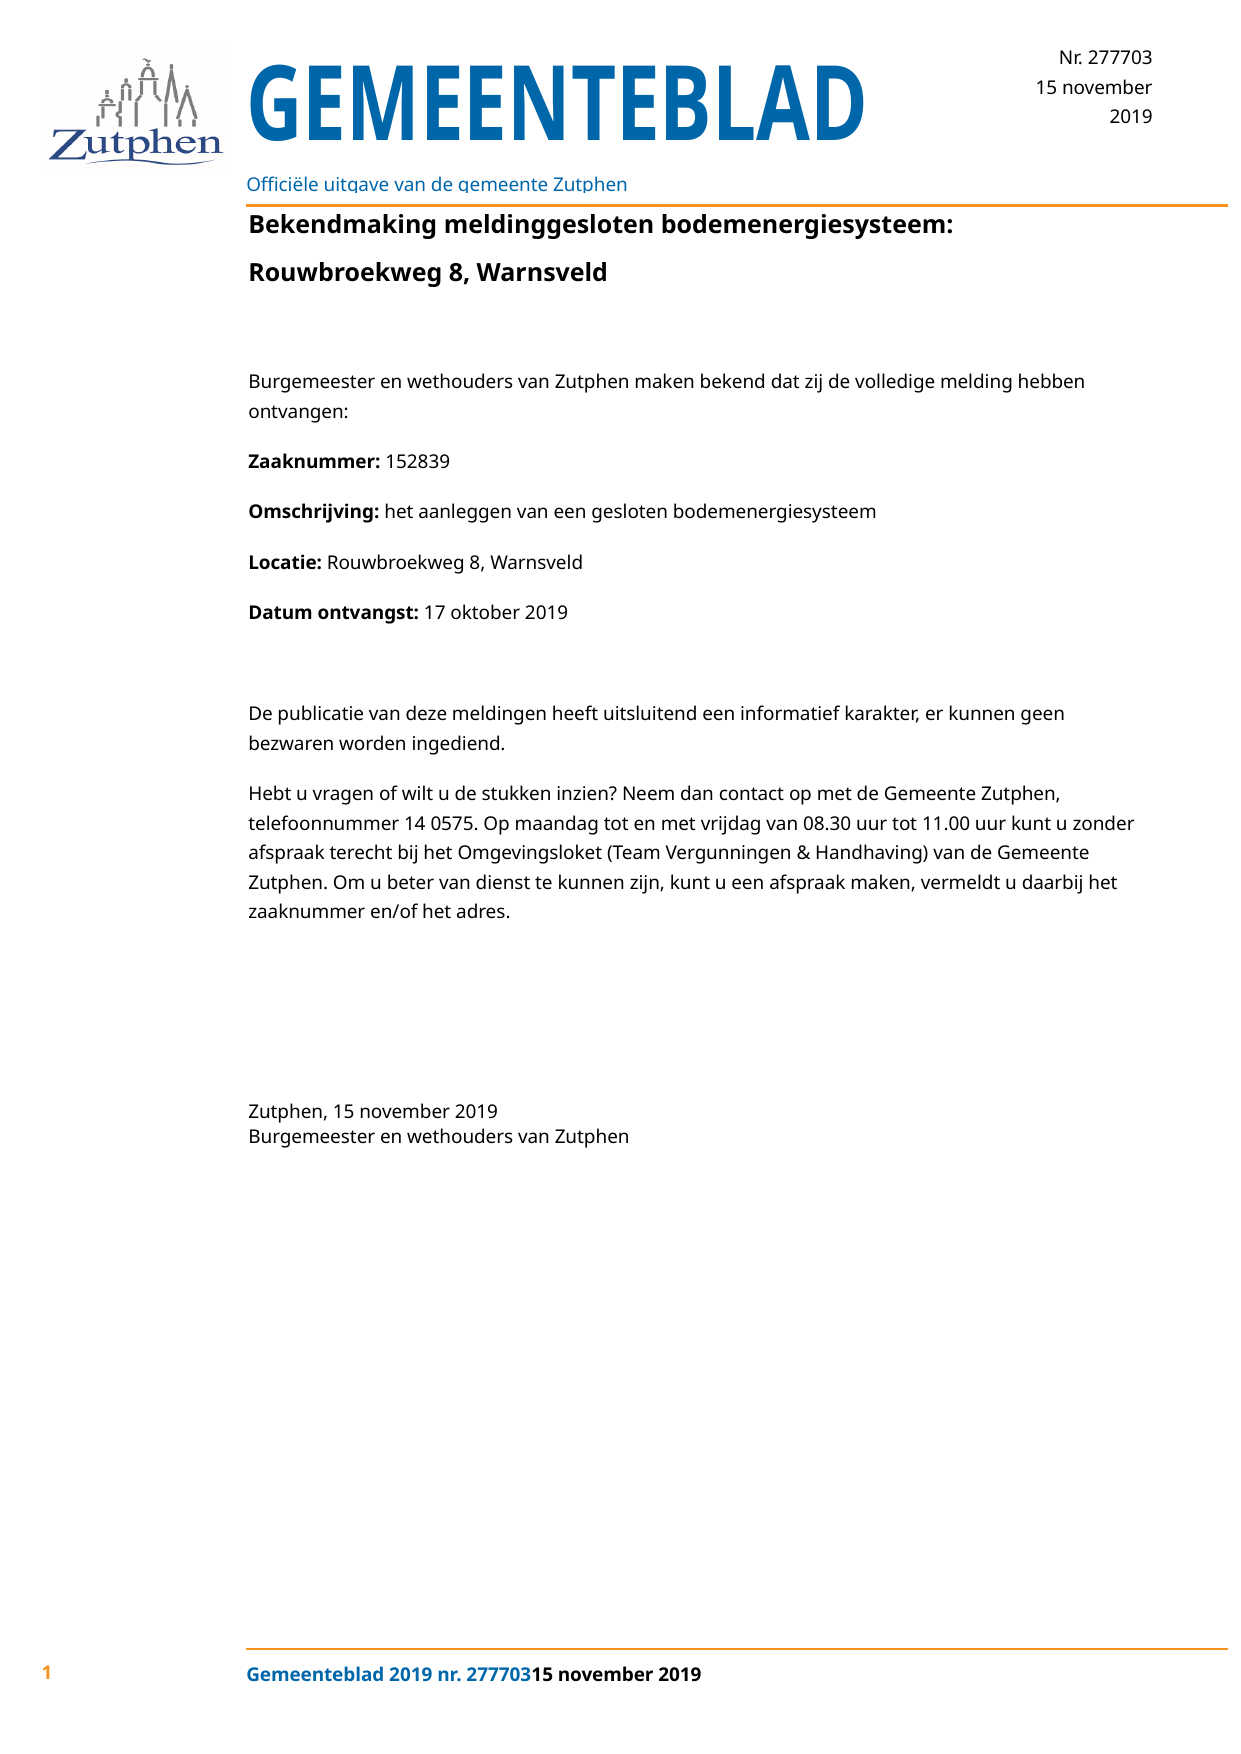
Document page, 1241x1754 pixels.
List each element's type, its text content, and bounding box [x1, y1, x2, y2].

text Omschrijving: het aanleggen van een gesloten bodemenergiesysteem [248, 499, 1152, 524]
text Datum ontvangst: 17 oktober 2019 [248, 599, 1152, 625]
text Burgemeester en wethouders van Zutphen maken bekend dat zij de volledige melding hebben ontvangen: [248, 368, 1152, 424]
text De publicatie van deze meldingen heeft uitsluitend een informatief karakter, er kunnen geen bezwaren worden ingediend. [248, 700, 1152, 756]
picture [41, 47, 231, 172]
text Locatie: Rouwbroekweg 8, Warnsveld [248, 549, 1152, 575]
text Zaaknummer: 152839 [248, 448, 1152, 474]
text Bekendmaking meldinggesloten bodemenergiesysteem: Rouwbroekweg 8, Warnsveld [248, 207, 1152, 288]
text Zutphen, 15 november 2019 [248, 1098, 1152, 1123]
text Burgemeester en wethouders van Zutphen [248, 1123, 1152, 1149]
text Hebt u vragen of wilt u de stukken inzien? Neem dan contact op met de Gemeente Zutphen, telefoonnummer 14 0575. Op maandag tot en met vrijdag van 08.30 uur tot 11.00 uur kunt u zonder afspraak terecht bij het Omgevingsloket (Team Vergunningen & Handhaving) van de Gemeente Zutphen. Om u beter van dienst te kunnen zijn, kunt u een afspraak maken, vermeldt u daarbij het zaaknummer en/of het adres. [248, 780, 1152, 924]
